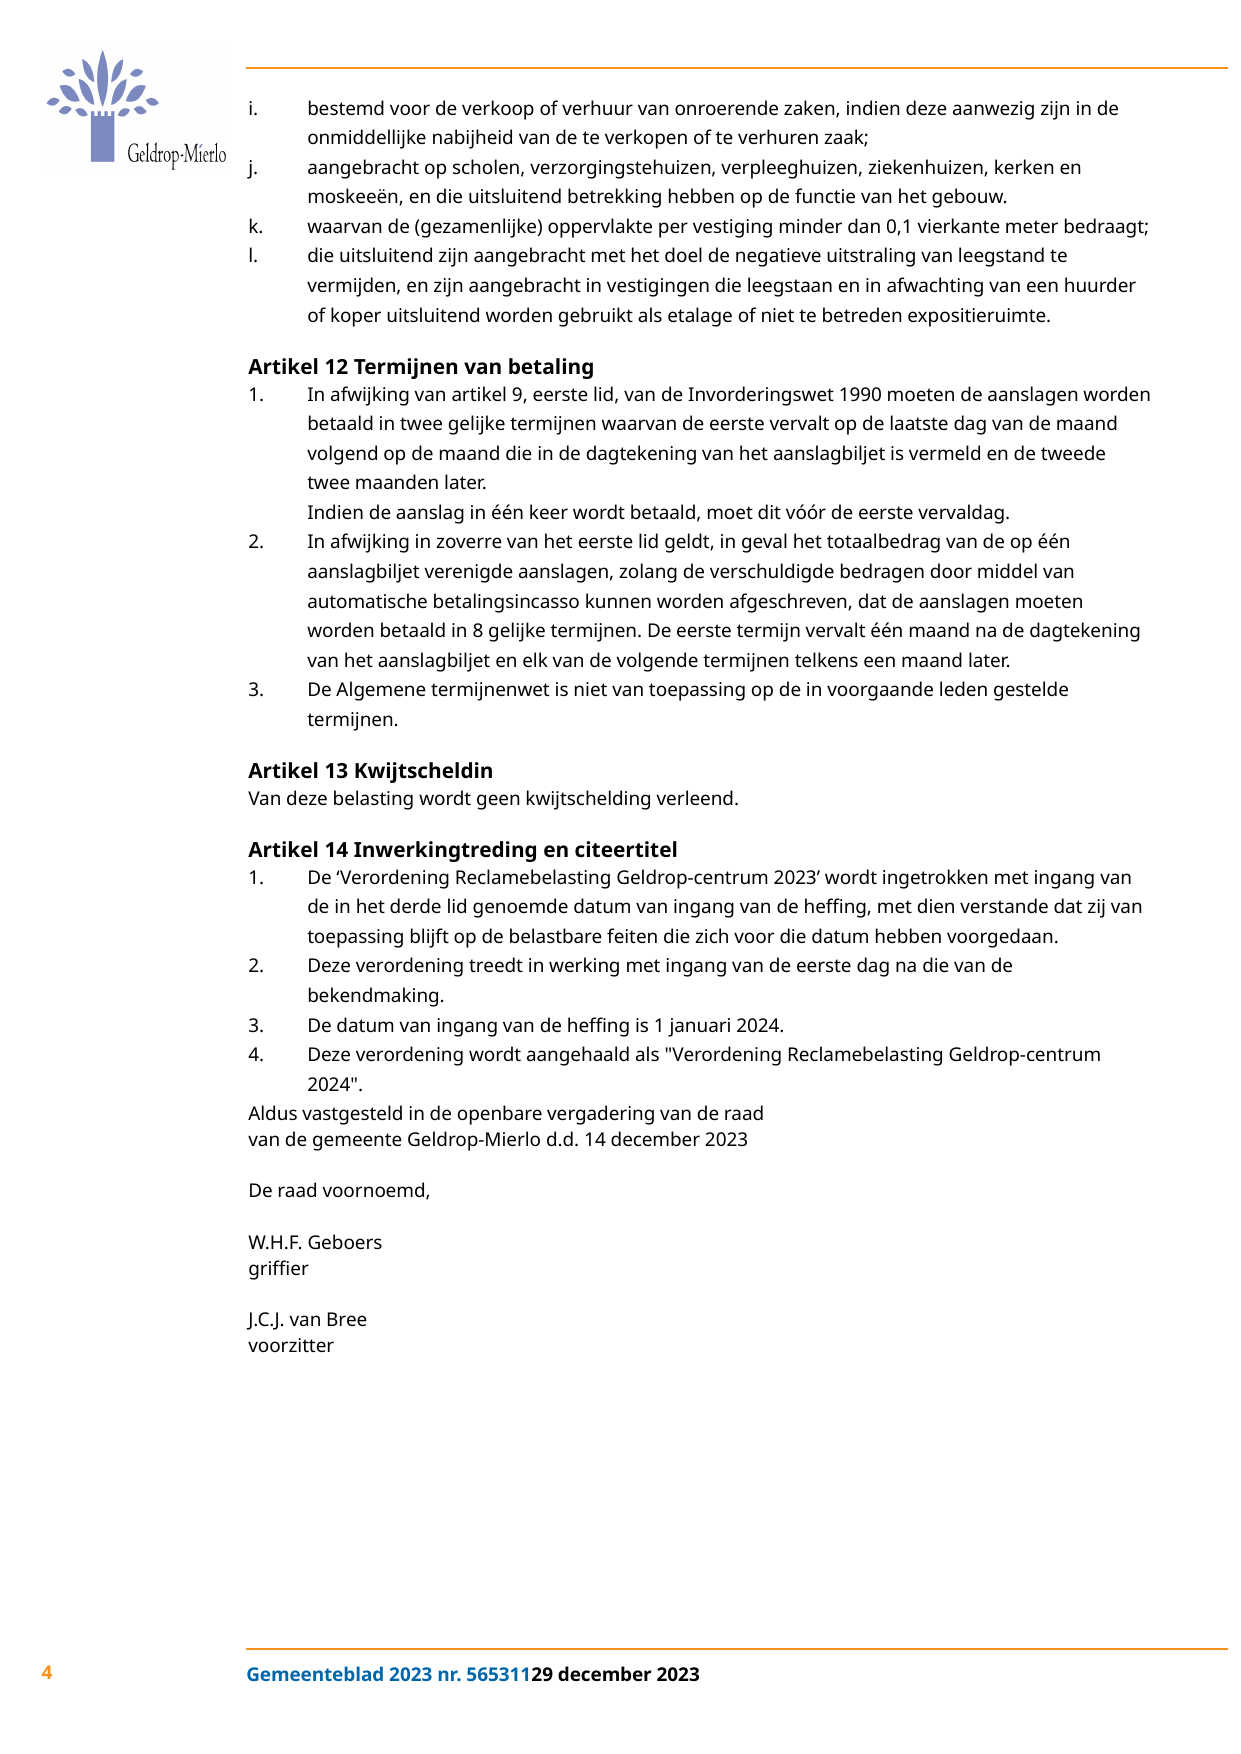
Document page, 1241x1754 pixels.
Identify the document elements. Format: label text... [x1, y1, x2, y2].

list Indien de aanslag in één keer wordt betaald, moet dit vóór de eerste vervaldag. [248, 499, 1152, 525]
list In afwijking van artikel 9, eerste lid, van de Invorderingswet 1990 moeten de aanslagen worden betaald in twee gelijke termijnen waarvan de eerste vervalt op de laatste dag van de maand volgend op de maand die in de dagtekening van het aanslagbiljet is vermeld en de tweede twee maanden later. [248, 381, 1152, 495]
text De raad voornoemd, [248, 1178, 1152, 1203]
text Aldus vastgesteld in de openbare vergadering van de raad [248, 1101, 1152, 1126]
text Artikel 13 Kwijtscheldin [248, 757, 1152, 785]
list De Algemene termijnenwet is niet van toepassing op de in voorgaande leden gestelde termijnen. [248, 677, 1152, 732]
text van de gemeente Geldrop-Mierlo d.d. 14 december 2023 [248, 1126, 1152, 1152]
list De datum van ingang van de heffing is 1 januari 2024. [248, 1012, 1152, 1037]
text Van deze belasting wordt geen kwijtschelding verleend. [248, 785, 1152, 811]
list In afwijking in zoverre van het eerste lid geldt, in geval het totaalbedrag van de op één aanslagbiljet verenigde aanslagen, zolang de verschuldigde bedragen door middel van automatische betalingsincasso kunnen worden afgeschreven, dat de aanslagen moeten worden betaald in 8 gelijke termijnen. De eerste termijn vervalt één maand na de dagtekening van het aanslagbiljet en elk van de volgende termijnen telkens een maand later. [248, 529, 1152, 673]
list Deze verordening treedt in werking met ingang van de eerste dag na die van de bekendmaking. [248, 953, 1152, 1008]
list die uitsluitend zijn aangebracht met het doel de negatieve uitstraling van leegstand te vermijden, en zijn aangebracht in vestigingen die leegstaan en in afwachting van een huurder of koper uitsluitend worden gebruikt als etalage of niet te betreden expositieruimte. [248, 243, 1152, 328]
list bestemd voor de verkoop of verhuur van onroerende zaken, indien deze aanwezig zijn in de onmiddellijke nabijheid van de te verkopen of te verhuren zaak; [248, 95, 1152, 150]
list De ‘Verordening Reclamebelasting Geldrop-centrum 2023’ wordt ingetrokken met ingang van de in het derde lid genoemde datum van ingang van de heffing, met dien verstande dat zij van toepassing blijft op de belastbare feiten die zich voor die datum hebben voorgedaan. [248, 864, 1152, 949]
text Artikel 12 Termijnen van betaling [248, 352, 1152, 381]
list aangebracht op scholen, verzorgingstehuizen, verpleeghuizen, ziekenhuizen, kerken en moskeeën, en die uitsluitend betrekking hebben op de functie van het gebouw. [248, 154, 1152, 209]
text Artikel 14 Inwerkingtreding en citeertitel [248, 835, 1152, 864]
text voorzitter [248, 1332, 1152, 1358]
text J.C.J. van Bree [248, 1306, 1152, 1332]
text W.H.F. Geboers [248, 1229, 1152, 1255]
text griffier [248, 1255, 1152, 1281]
list waarvan de (gezamenlijke) oppervlakte per vestiging minder dan 0,1 vierkante meter bedraagt; [248, 213, 1152, 239]
list Deze verordening wordt aangehaald als "Verordening Reclamebelasting Geldrop-centrum 2024". [248, 1041, 1152, 1097]
picture [41, 47, 231, 172]
